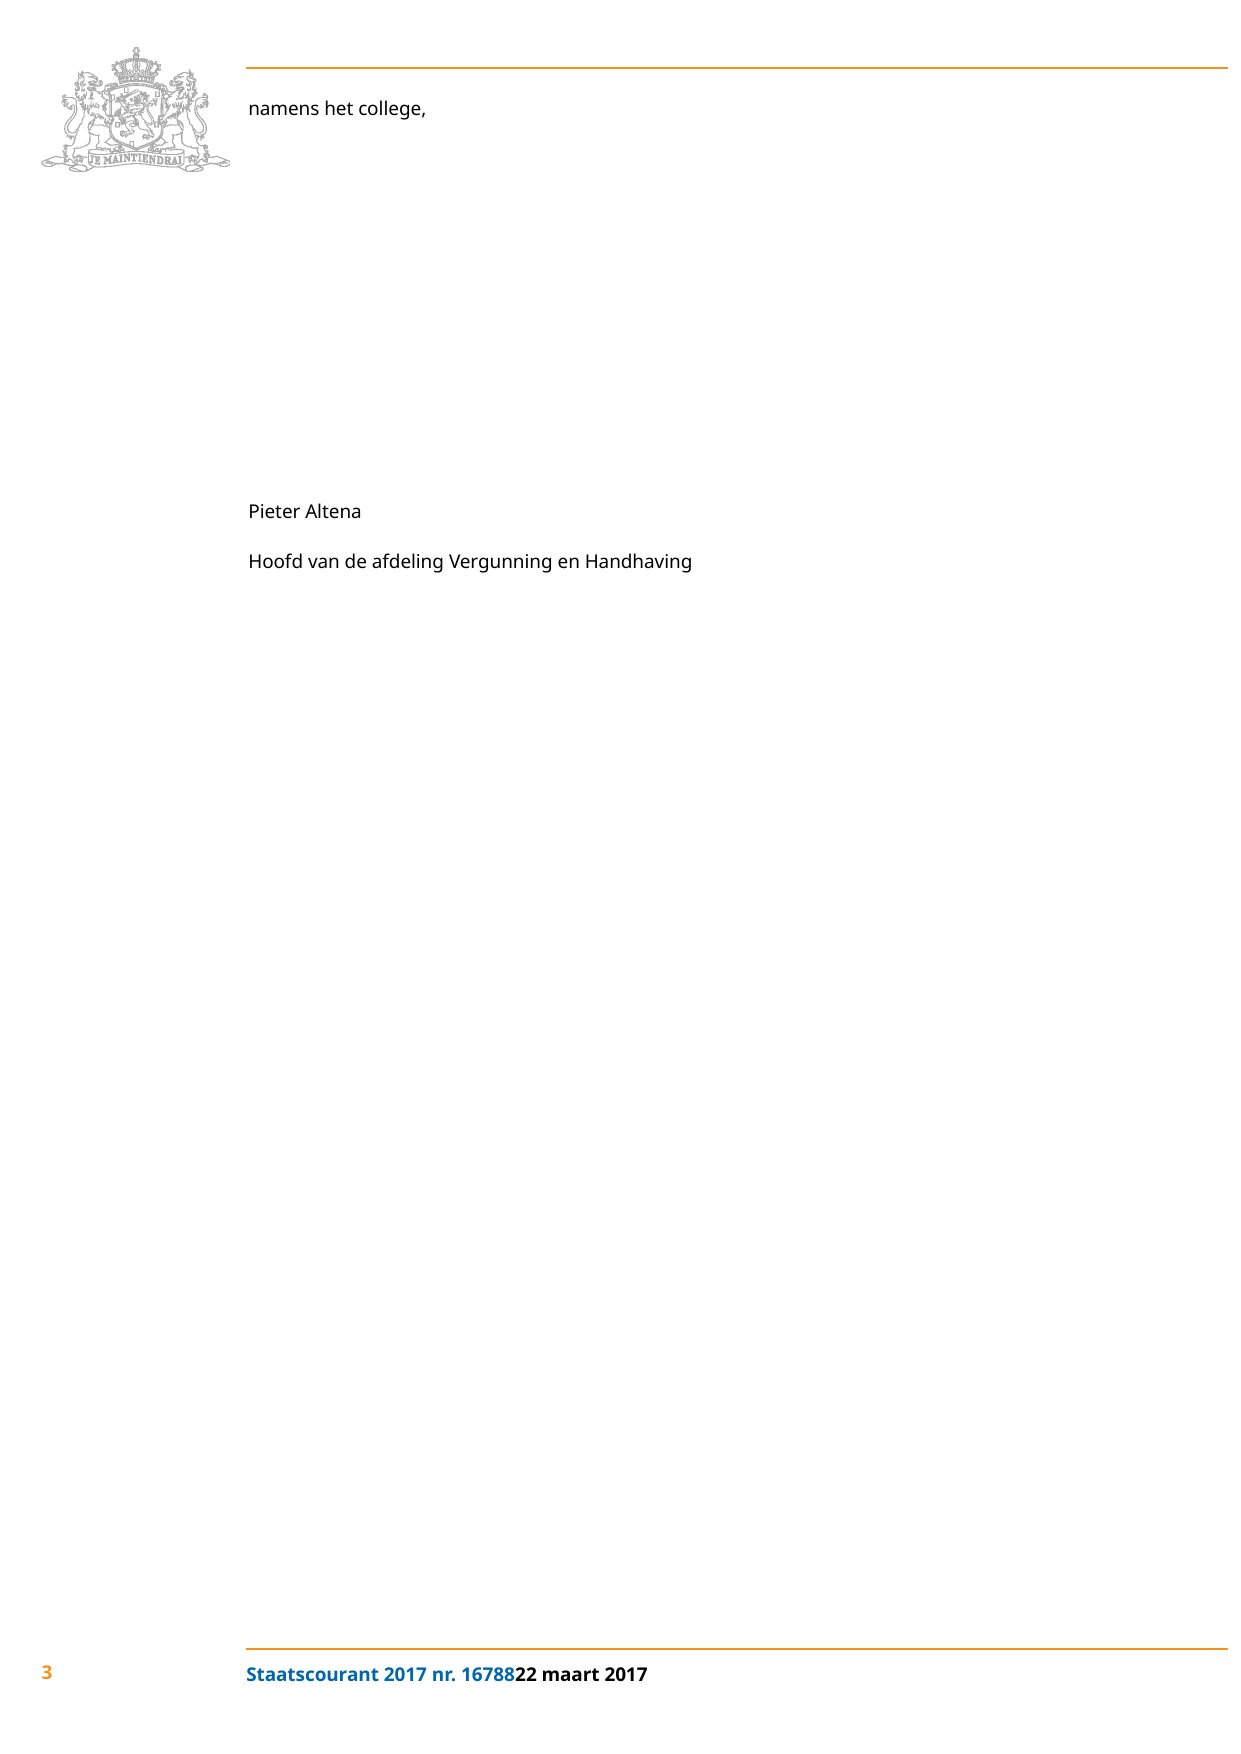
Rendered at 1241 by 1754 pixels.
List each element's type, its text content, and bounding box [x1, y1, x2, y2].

text namens het college, [248, 95, 1152, 121]
picture [41, 47, 231, 172]
text Hoofd van de afdeling Vergunning en Handhaving [248, 548, 1152, 574]
text Pieter Altena [248, 498, 1152, 524]
